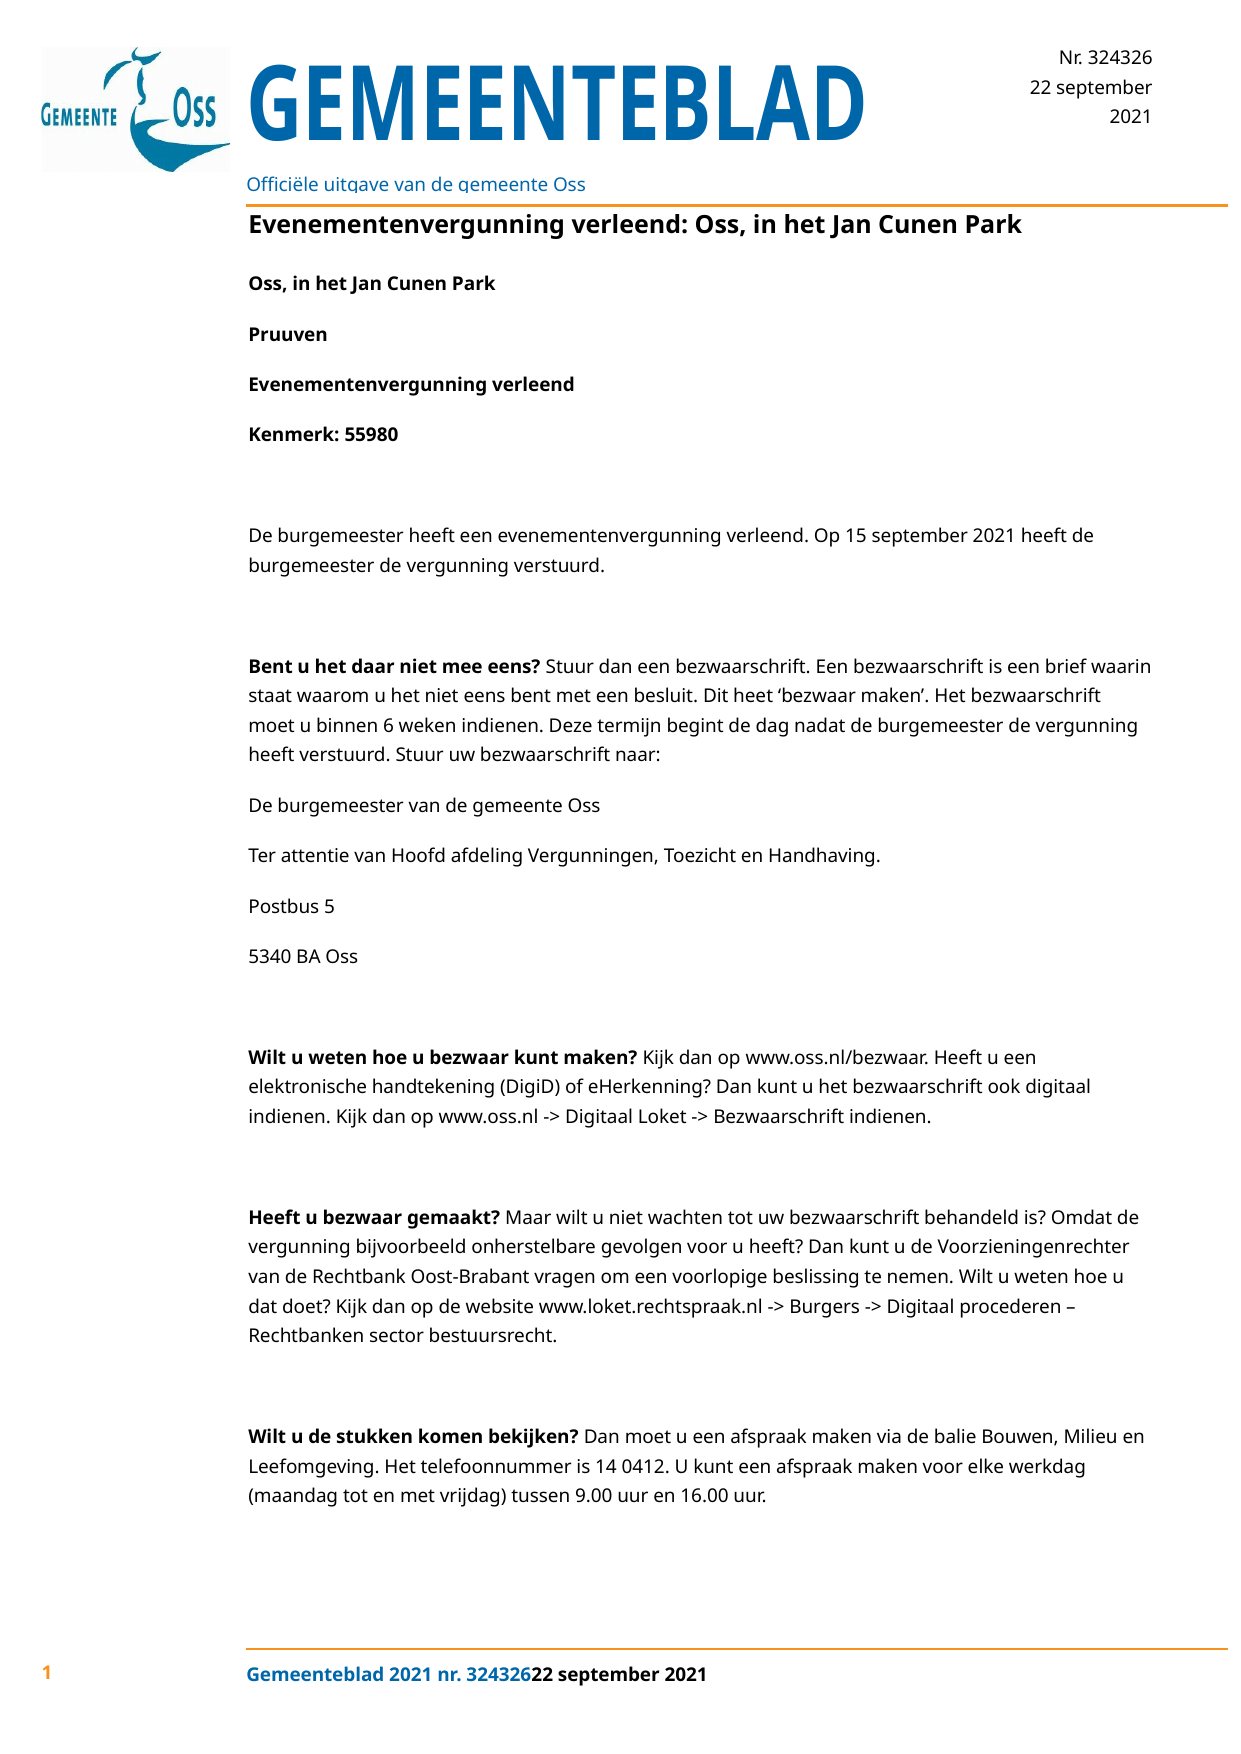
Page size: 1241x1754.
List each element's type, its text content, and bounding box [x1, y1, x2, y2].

text Wilt u de stukken komen bekijken? Dan moet u een afspraak maken via de balie Bouwen, Milieu en Leefomgeving. Het telefoonnummer is 14 0412. U kunt een afspraak maken voor elke werkdag (maandag tot en met vrijdag) tussen 9.00 uur en 16.00 uur. [248, 1423, 1152, 1508]
text Pruuven [248, 321, 1152, 346]
text Oss, in het Jan Cunen Park [248, 270, 1152, 296]
text De burgemeester heeft een evenementenvergunning verleend. Op 15 september 2021 heeft de burgemeester de vergunning verstuurd. [248, 522, 1152, 578]
text 5340 BA Oss [248, 943, 1152, 969]
picture [41, 47, 231, 172]
text Postbus 5 [248, 893, 1152, 918]
text Ter attentie van Hoofd afdeling Vergunningen, Toezicht en Handhaving. [248, 842, 1152, 868]
text Heeft u bezwaar gemaakt? Maar wilt u niet wachten tot uw bezwaarschrift behandeld is? Omdat de vergunning bijvoorbeeld onherstelbare gevolgen voor u heeft? Dan kunt u de Voorzieningenrechter van de Rechtbank Oost-Brabant vragen om een voorlopige beslissing te nemen. Wilt u weten hoe u dat doet? Kijk dan op de website www.loket.rechtspraak.nl -> Burgers -> Digitaal procederen – Rechtbanken sector bestuursrecht. [248, 1204, 1152, 1348]
text Evenementenvergunning verleend: Oss, in het Jan Cunen Park [248, 207, 1152, 241]
text Bent u het daar niet mee eens? Stuur dan een bezwaarschrift. Een bezwaarschrift is een brief waarin staat waarom u het niet eens bent met een besluit. Dit heet ‘bezwaar maken’. Het bezwaarschrift moet u binnen 6 weken indienen. Deze termijn begint de dag nadat de burgemeester de vergunning heeft verstuurd. Stuur uw bezwaarschrift naar: [248, 653, 1152, 767]
text Kenmerk: 55980 [248, 422, 1152, 447]
text De burgemeester van de gemeente Oss [248, 792, 1152, 818]
text Evenementenvergunning verleend [248, 371, 1152, 397]
text Wilt u weten hoe u bezwaar kunt maken? Kijk dan op www.oss.nl/bezwaar. Heeft u een elektronische handtekening (DigiD) of eHerkenning? Dan kunt u het bezwaarschrift ook digitaal indienen. Kijk dan op www.oss.nl -> Digitaal Loket -> Bezwaarschrift indienen. [248, 1044, 1152, 1129]
